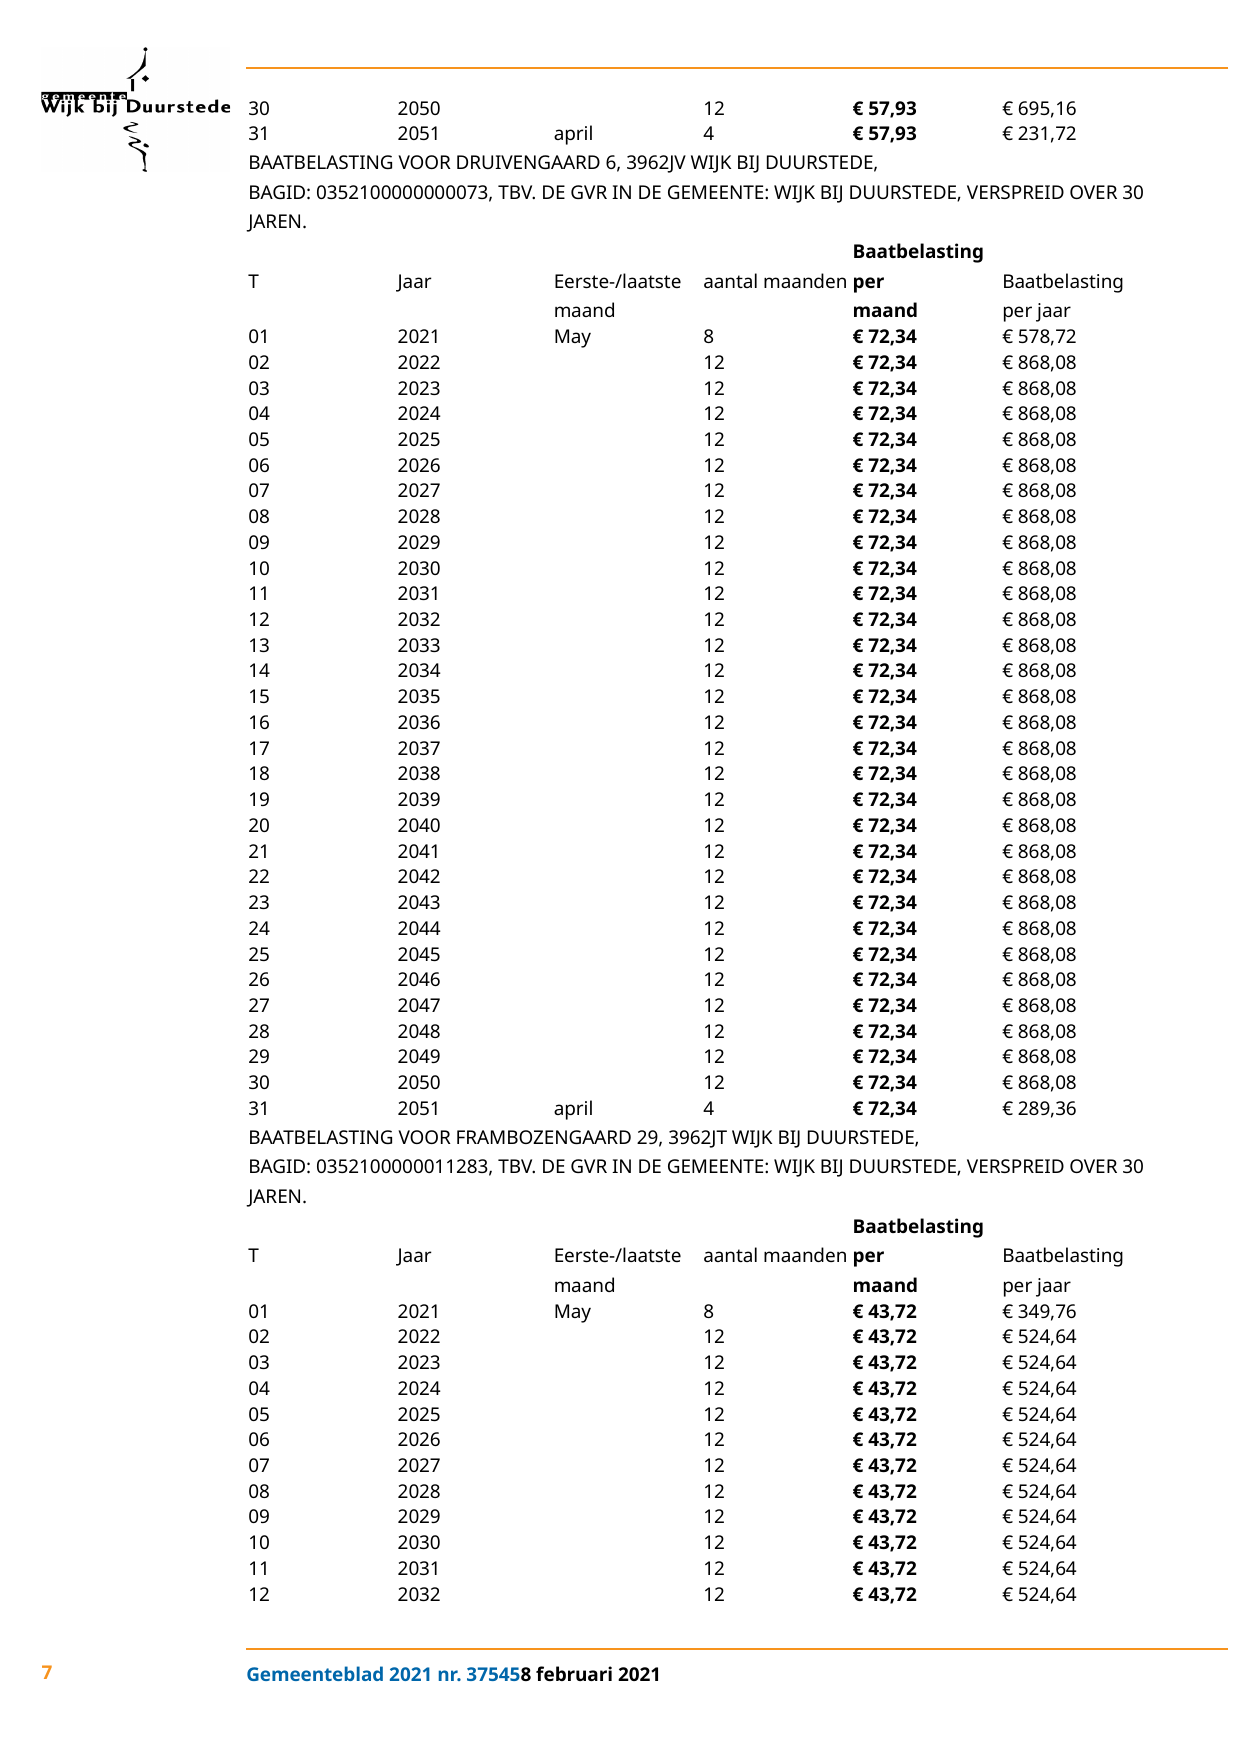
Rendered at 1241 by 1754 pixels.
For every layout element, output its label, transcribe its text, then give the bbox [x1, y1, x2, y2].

table_cell [554, 941, 703, 966]
table_cell May [554, 323, 703, 349]
table_cell 12 [703, 812, 852, 838]
table_cell € 72,34 [853, 838, 1002, 863]
table_cell € 57,93 [853, 95, 1002, 121]
table_cell € 72,34 [853, 478, 1002, 503]
table_header Baatbelasting per jaar [1002, 238, 1152, 323]
table_cell 2022 [398, 1324, 553, 1349]
table_cell 12 [703, 632, 852, 658]
table_cell [554, 503, 703, 529]
table_cell 26 [248, 966, 397, 992]
table_cell 24 [248, 915, 397, 941]
table_cell 31 [248, 121, 397, 146]
table_cell € 72,34 [853, 915, 1002, 941]
table_cell 4 [703, 121, 852, 146]
table_cell [554, 1452, 703, 1478]
table_cell 2031 [398, 1555, 553, 1581]
table_cell € 43,72 [853, 1478, 1002, 1504]
table_cell [554, 889, 703, 915]
table_cell 23 [248, 889, 397, 915]
table_cell € 43,72 [853, 1452, 1002, 1478]
table_cell 12 [703, 992, 852, 1018]
table_cell € 72,34 [853, 864, 1002, 889]
table_cell 10 [248, 555, 397, 581]
table_cell € 72,34 [853, 941, 1002, 966]
table_cell [554, 915, 703, 941]
table_cell 09 [248, 1504, 397, 1529]
table_cell 2027 [398, 1452, 553, 1478]
table_cell 18 [248, 761, 397, 786]
table_cell 12 [703, 1504, 852, 1529]
table_cell 12 [703, 555, 852, 581]
table_header Jaar [398, 238, 553, 323]
table_cell 2032 [398, 606, 553, 632]
table_cell 12 [703, 941, 852, 966]
table_cell € 72,34 [853, 606, 1002, 632]
table_cell april [554, 1095, 703, 1121]
table_cell € 524,64 [1002, 1555, 1152, 1581]
picture [41, 47, 231, 172]
table_cell € 72,34 [853, 1018, 1002, 1044]
table_cell 2024 [398, 1375, 553, 1401]
table_cell € 524,64 [1002, 1581, 1152, 1607]
table_cell € 524,64 [1002, 1324, 1152, 1349]
table_cell 2038 [398, 761, 553, 786]
table_cell 12 [703, 1529, 852, 1555]
table_cell € 43,72 [853, 1504, 1002, 1529]
table_cell 10 [248, 1529, 397, 1555]
table_cell 2023 [398, 375, 553, 400]
table_cell [554, 1324, 703, 1349]
table_cell 20 [248, 812, 397, 838]
table_cell € 868,08 [1002, 375, 1152, 400]
table_cell 12 [703, 684, 852, 709]
table_cell € 868,08 [1002, 349, 1152, 375]
table_cell 12 [703, 95, 852, 121]
table_cell 31 [248, 1095, 397, 1121]
table_cell € 43,72 [853, 1581, 1002, 1607]
table_cell 12 [703, 1452, 852, 1478]
table_cell € 72,34 [853, 452, 1002, 478]
table_cell € 868,08 [1002, 915, 1152, 941]
table_cell € 868,08 [1002, 786, 1152, 812]
table_cell € 524,64 [1002, 1504, 1152, 1529]
table_cell 2021 [398, 1298, 553, 1323]
table_cell [554, 838, 703, 863]
table_cell 12 [703, 1478, 852, 1504]
table_cell [554, 581, 703, 606]
table_cell 2028 [398, 1478, 553, 1504]
table_cell 11 [248, 1555, 397, 1581]
table_cell 12 [703, 478, 852, 503]
table_cell 12 [703, 761, 852, 786]
table_cell 2049 [398, 1044, 553, 1069]
table_cell 05 [248, 1401, 397, 1426]
table_cell € 868,08 [1002, 581, 1152, 606]
table_cell 19 [248, 786, 397, 812]
table_cell [554, 606, 703, 632]
table_cell 03 [248, 1349, 397, 1375]
table_cell [554, 555, 703, 581]
table_cell € 868,08 [1002, 529, 1152, 555]
table_cell 2027 [398, 478, 553, 503]
table_cell 2025 [398, 426, 553, 452]
table_cell 2046 [398, 966, 553, 992]
table_header Baatbelasting per maand [853, 238, 1002, 323]
table_cell € 868,08 [1002, 992, 1152, 1018]
table_cell 12 [703, 349, 852, 375]
text BAGID: 0352100000000073, TBV. DE GVR IN DE GEMEENTE: WIJK BIJ DUURSTEDE, VERSPREID OVER 30 JAREN. [248, 179, 1152, 234]
table_cell [554, 1426, 703, 1452]
table_cell € 868,08 [1002, 1018, 1152, 1044]
table_cell 2028 [398, 503, 553, 529]
table_cell [554, 349, 703, 375]
table_cell 12 [703, 838, 852, 863]
table_cell € 72,34 [853, 709, 1002, 735]
table_cell 12 [248, 1581, 397, 1607]
table_cell 14 [248, 658, 397, 683]
table_cell € 524,64 [1002, 1401, 1152, 1426]
table_header Eerste-/laatste maand [554, 238, 703, 323]
table_cell 2044 [398, 915, 553, 941]
table_cell 12 [703, 1069, 852, 1095]
table_cell 2043 [398, 889, 553, 915]
table_cell 12 [703, 503, 852, 529]
table_cell € 578,72 [1002, 323, 1152, 349]
table_cell 12 [703, 1401, 852, 1426]
table_cell 2033 [398, 632, 553, 658]
table_cell 28 [248, 1018, 397, 1044]
table_cell € 43,72 [853, 1349, 1002, 1375]
table_cell [554, 1478, 703, 1504]
table_cell 2029 [398, 529, 553, 555]
table_cell 2047 [398, 992, 553, 1018]
table_cell € 72,34 [853, 786, 1002, 812]
table_cell € 72,34 [853, 684, 1002, 709]
table_cell 2030 [398, 1529, 553, 1555]
table_cell [554, 864, 703, 889]
table_cell € 289,36 [1002, 1095, 1152, 1121]
table_cell € 868,08 [1002, 838, 1152, 863]
table_cell 22 [248, 864, 397, 889]
table_cell € 868,08 [1002, 1044, 1152, 1069]
table_cell [554, 1555, 703, 1581]
table_cell [554, 1529, 703, 1555]
table_cell [554, 375, 703, 400]
table_cell € 524,64 [1002, 1529, 1152, 1555]
table_cell 12 [703, 1349, 852, 1375]
table_cell € 72,34 [853, 761, 1002, 786]
table_cell 27 [248, 992, 397, 1018]
table_cell 2051 [398, 121, 553, 146]
table_cell € 72,34 [853, 632, 1002, 658]
table_cell 12 [703, 529, 852, 555]
table_cell 12 [703, 1426, 852, 1452]
table_cell [554, 1018, 703, 1044]
table_cell 11 [248, 581, 397, 606]
table_cell 12 [703, 1324, 852, 1349]
table_cell € 868,08 [1002, 606, 1152, 632]
table_cell 12 [703, 1044, 852, 1069]
table_cell € 524,64 [1002, 1375, 1152, 1401]
table_cell 2042 [398, 864, 553, 889]
table_cell [554, 529, 703, 555]
table_cell 03 [248, 375, 397, 400]
table_cell € 72,34 [853, 349, 1002, 375]
table_cell 12 [703, 452, 852, 478]
table_cell 16 [248, 709, 397, 735]
table_cell € 868,08 [1002, 658, 1152, 683]
table_cell 2032 [398, 1581, 553, 1607]
table_cell € 43,72 [853, 1298, 1002, 1323]
table_cell € 868,08 [1002, 812, 1152, 838]
table_cell 29 [248, 1044, 397, 1069]
table_cell 2041 [398, 838, 553, 863]
table_cell 05 [248, 426, 397, 452]
table_cell € 868,08 [1002, 400, 1152, 426]
table_cell 2024 [398, 400, 553, 426]
table_cell [554, 1581, 703, 1607]
table_cell 12 [703, 966, 852, 992]
table_cell € 349,76 [1002, 1298, 1152, 1323]
table_cell 12 [703, 889, 852, 915]
table_cell 2034 [398, 658, 553, 683]
table_cell 2030 [398, 555, 553, 581]
table_cell 8 [703, 1298, 852, 1323]
table_cell € 72,34 [853, 555, 1002, 581]
table_cell € 72,34 [853, 529, 1002, 555]
table_cell 12 [703, 1018, 852, 1044]
table_cell [554, 1401, 703, 1426]
table_cell 2025 [398, 1401, 553, 1426]
table_cell 13 [248, 632, 397, 658]
table_cell 06 [248, 452, 397, 478]
table_cell 30 [248, 95, 397, 121]
table_cell 2031 [398, 581, 553, 606]
table_cell 2051 [398, 1095, 553, 1121]
table_cell 2035 [398, 684, 553, 709]
table_cell € 524,64 [1002, 1452, 1152, 1478]
table_cell € 72,34 [853, 323, 1002, 349]
table_cell 12 [703, 426, 852, 452]
table_cell € 43,72 [853, 1401, 1002, 1426]
table_cell 07 [248, 1452, 397, 1478]
table_cell € 868,08 [1002, 889, 1152, 915]
table_cell [554, 1044, 703, 1069]
table_cell 2040 [398, 812, 553, 838]
table_cell 2029 [398, 1504, 553, 1529]
table_cell 21 [248, 838, 397, 863]
table_cell € 695,16 [1002, 95, 1152, 121]
table_cell [554, 709, 703, 735]
table_cell 30 [248, 1069, 397, 1095]
table_cell € 524,64 [1002, 1426, 1152, 1452]
table_cell 12 [703, 1375, 852, 1401]
table_cell € 72,34 [853, 1095, 1002, 1121]
table_cell € 72,34 [853, 581, 1002, 606]
table_cell [554, 684, 703, 709]
table_cell € 868,08 [1002, 632, 1152, 658]
table_cell 08 [248, 503, 397, 529]
table_cell € 43,72 [853, 1555, 1002, 1581]
table_cell € 868,08 [1002, 684, 1152, 709]
table_cell 2036 [398, 709, 553, 735]
text BAATBELASTING VOOR DRUIVENGAARD 6, 3962JV WIJK BIJ DUURSTEDE, [248, 149, 1152, 175]
table_cell [554, 786, 703, 812]
table_cell 08 [248, 1478, 397, 1504]
table_cell 09 [248, 529, 397, 555]
text BAATBELASTING VOOR FRAMBOZENGAARD 29, 3962JT WIJK BIJ DUURSTEDE, [248, 1124, 1152, 1150]
table_cell 01 [248, 1298, 397, 1323]
table_cell 2050 [398, 95, 553, 121]
table_cell 2026 [398, 1426, 553, 1452]
table_cell 04 [248, 400, 397, 426]
table_header Eerste-/laatste maand [554, 1213, 703, 1298]
table_cell 02 [248, 1324, 397, 1349]
table_cell € 72,34 [853, 966, 1002, 992]
table_cell € 868,08 [1002, 555, 1152, 581]
table_cell € 868,08 [1002, 864, 1152, 889]
table_cell [554, 1349, 703, 1375]
table_cell 2048 [398, 1018, 553, 1044]
table_cell € 43,72 [853, 1426, 1002, 1452]
table_cell € 72,34 [853, 503, 1002, 529]
table_cell € 72,34 [853, 375, 1002, 400]
table_cell € 524,64 [1002, 1349, 1152, 1375]
table_header aantal maanden [703, 238, 852, 323]
table_header Baatbelasting per maand [853, 1213, 1002, 1298]
table_cell 12 [703, 658, 852, 683]
table_cell € 231,72 [1002, 121, 1152, 146]
table_cell [554, 966, 703, 992]
table_cell 12 [703, 786, 852, 812]
table_cell € 72,34 [853, 735, 1002, 761]
table_cell 12 [703, 1581, 852, 1607]
table_cell [554, 658, 703, 683]
table_cell [554, 1069, 703, 1095]
table_cell 2037 [398, 735, 553, 761]
table_cell 12 [703, 1555, 852, 1581]
table_cell € 868,08 [1002, 1069, 1152, 1095]
table_cell € 868,08 [1002, 452, 1152, 478]
table_cell € 72,34 [853, 1069, 1002, 1095]
table_cell 02 [248, 349, 397, 375]
table_cell 12 [703, 606, 852, 632]
table_cell 2050 [398, 1069, 553, 1095]
table_cell 12 [248, 606, 397, 632]
table_cell 8 [703, 323, 852, 349]
table_cell [554, 478, 703, 503]
table_cell [554, 632, 703, 658]
table_cell [554, 735, 703, 761]
table_cell [554, 761, 703, 786]
table_cell € 43,72 [853, 1529, 1002, 1555]
table_cell 07 [248, 478, 397, 503]
table_cell € 868,08 [1002, 966, 1152, 992]
table_header Baatbelasting per jaar [1002, 1213, 1152, 1298]
table_header T [248, 1213, 397, 1298]
table_cell [554, 1504, 703, 1529]
table_cell € 868,08 [1002, 761, 1152, 786]
text BAGID: 0352100000011283, TBV. DE GVR IN DE GEMEENTE: WIJK BIJ DUURSTEDE, VERSPREID OVER 30 JAREN. [248, 1154, 1152, 1209]
table_cell € 868,08 [1002, 941, 1152, 966]
table_cell € 72,34 [853, 1044, 1002, 1069]
table_cell 12 [703, 735, 852, 761]
table_cell 04 [248, 1375, 397, 1401]
table_cell 12 [703, 864, 852, 889]
table_cell [554, 95, 703, 121]
table_cell 12 [703, 375, 852, 400]
table_cell [554, 426, 703, 452]
table_cell € 72,34 [853, 658, 1002, 683]
table_cell 4 [703, 1095, 852, 1121]
table_cell € 72,34 [853, 889, 1002, 915]
table_cell [554, 400, 703, 426]
table_cell 01 [248, 323, 397, 349]
table_cell € 43,72 [853, 1375, 1002, 1401]
table_cell € 868,08 [1002, 709, 1152, 735]
table_cell 12 [703, 915, 852, 941]
table_cell 2023 [398, 1349, 553, 1375]
table_cell € 57,93 [853, 121, 1002, 146]
table_header aantal maanden [703, 1213, 852, 1298]
table_cell € 868,08 [1002, 735, 1152, 761]
table_cell € 868,08 [1002, 503, 1152, 529]
table_header T [248, 238, 397, 323]
table_cell [554, 452, 703, 478]
table_cell € 72,34 [853, 400, 1002, 426]
table_cell 15 [248, 684, 397, 709]
table_cell € 72,34 [853, 812, 1002, 838]
table_cell 12 [703, 581, 852, 606]
table_cell [554, 1375, 703, 1401]
table_cell 2039 [398, 786, 553, 812]
table_cell € 72,34 [853, 426, 1002, 452]
table_cell € 868,08 [1002, 478, 1152, 503]
table_cell € 72,34 [853, 992, 1002, 1018]
table_cell € 43,72 [853, 1324, 1002, 1349]
table_cell 2021 [398, 323, 553, 349]
table_cell May [554, 1298, 703, 1323]
table_cell € 524,64 [1002, 1478, 1152, 1504]
table_cell 17 [248, 735, 397, 761]
table_cell april [554, 121, 703, 146]
table_cell 12 [703, 400, 852, 426]
table_cell 2045 [398, 941, 553, 966]
table_cell 25 [248, 941, 397, 966]
table_cell € 868,08 [1002, 426, 1152, 452]
table_header Jaar [398, 1213, 553, 1298]
table_cell 12 [703, 709, 852, 735]
table_cell [554, 992, 703, 1018]
table_cell 2022 [398, 349, 553, 375]
table_cell 2026 [398, 452, 553, 478]
table_cell 06 [248, 1426, 397, 1452]
table_cell [554, 812, 703, 838]
